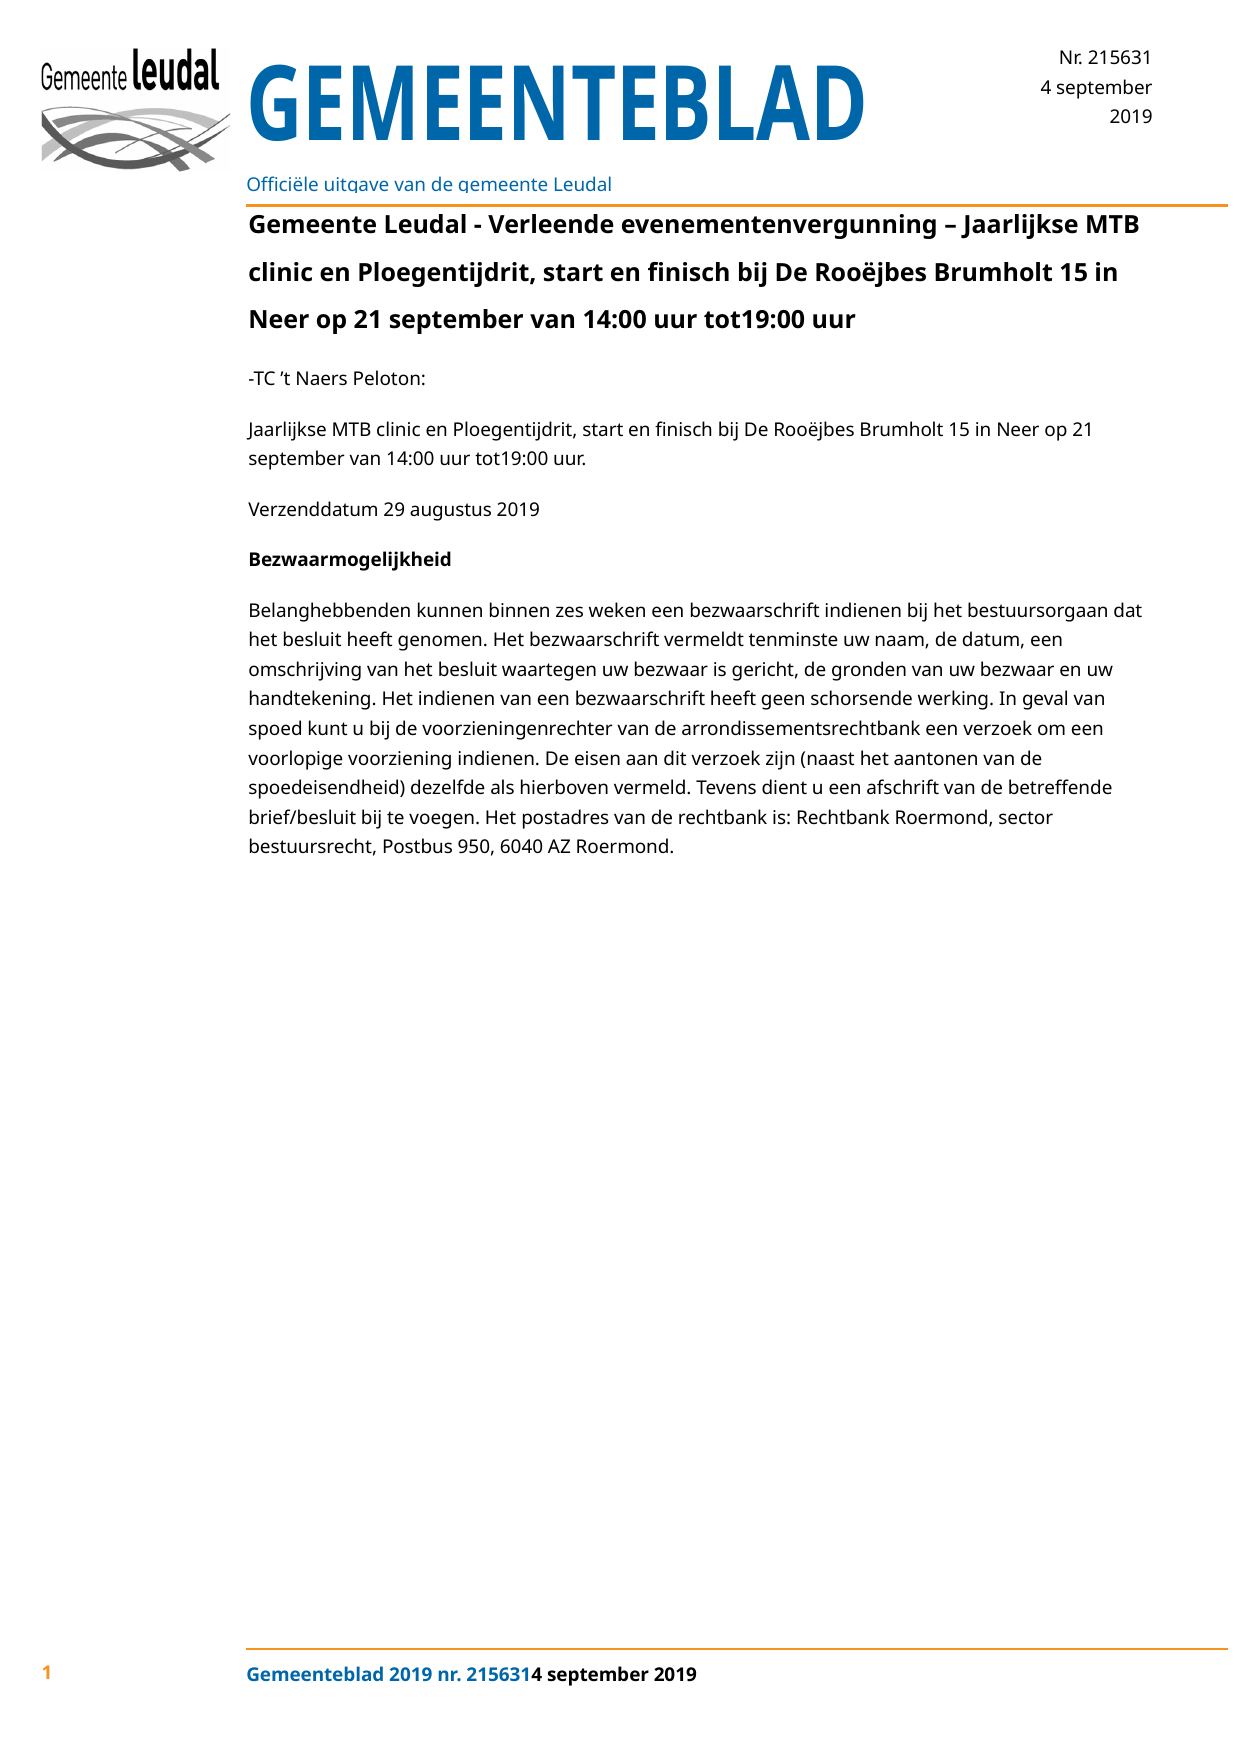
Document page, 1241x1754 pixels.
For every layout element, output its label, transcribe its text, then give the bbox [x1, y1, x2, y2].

text Belanghebbenden kunnen binnen zes weken een bezwaarschrift indienen bij het bestuursorgaan dat het besluit heeft genomen. Het bezwaarschrift vermeldt tenminste uw naam, de datum, een omschrijving van het besluit waartegen uw bezwaar is gericht, de gronden van uw bezwaar en uw handtekening. Het indienen van een bezwaarschrift heeft geen schorsende werking. In geval van spoed kunt u bij de voorzieningenrechter van de arrondissementsrechtbank een verzoek om een voorlopige voorziening indienen. De eisen aan dit verzoek zijn (naast het aantonen van de spoedeisendheid) dezelfde als hierboven vermeld. Tevens dient u een afschrift van de betreffende brief/besluit bij te voegen. Het postadres van de rechtbank is: Rechtbank Roermond, sector bestuursrecht, Postbus 950, 6040 AZ Roermond. [248, 597, 1152, 859]
text Verzenddatum 29 augustus 2019 [248, 496, 1152, 522]
text Gemeente Leudal - Verleende evenementenvergunning – Jaarlijkse MTB clinic en Ploegentijdrit, start en finisch bij De Rooëjbes Brumholt 15 in Neer op 21 september van 14:00 uur tot19:00 uur [248, 207, 1152, 336]
text Jaarlijkse MTB clinic en Ploegentijdrit, start en finisch bij De Rooëjbes Brumholt 15 in Neer op 21 september van 14:00 uur tot19:00 uur. [248, 416, 1152, 471]
text -TC ’t Naers Peloton: [248, 366, 1152, 391]
text Bezwaarmogelijkheid [248, 546, 1152, 572]
picture [41, 47, 231, 172]
